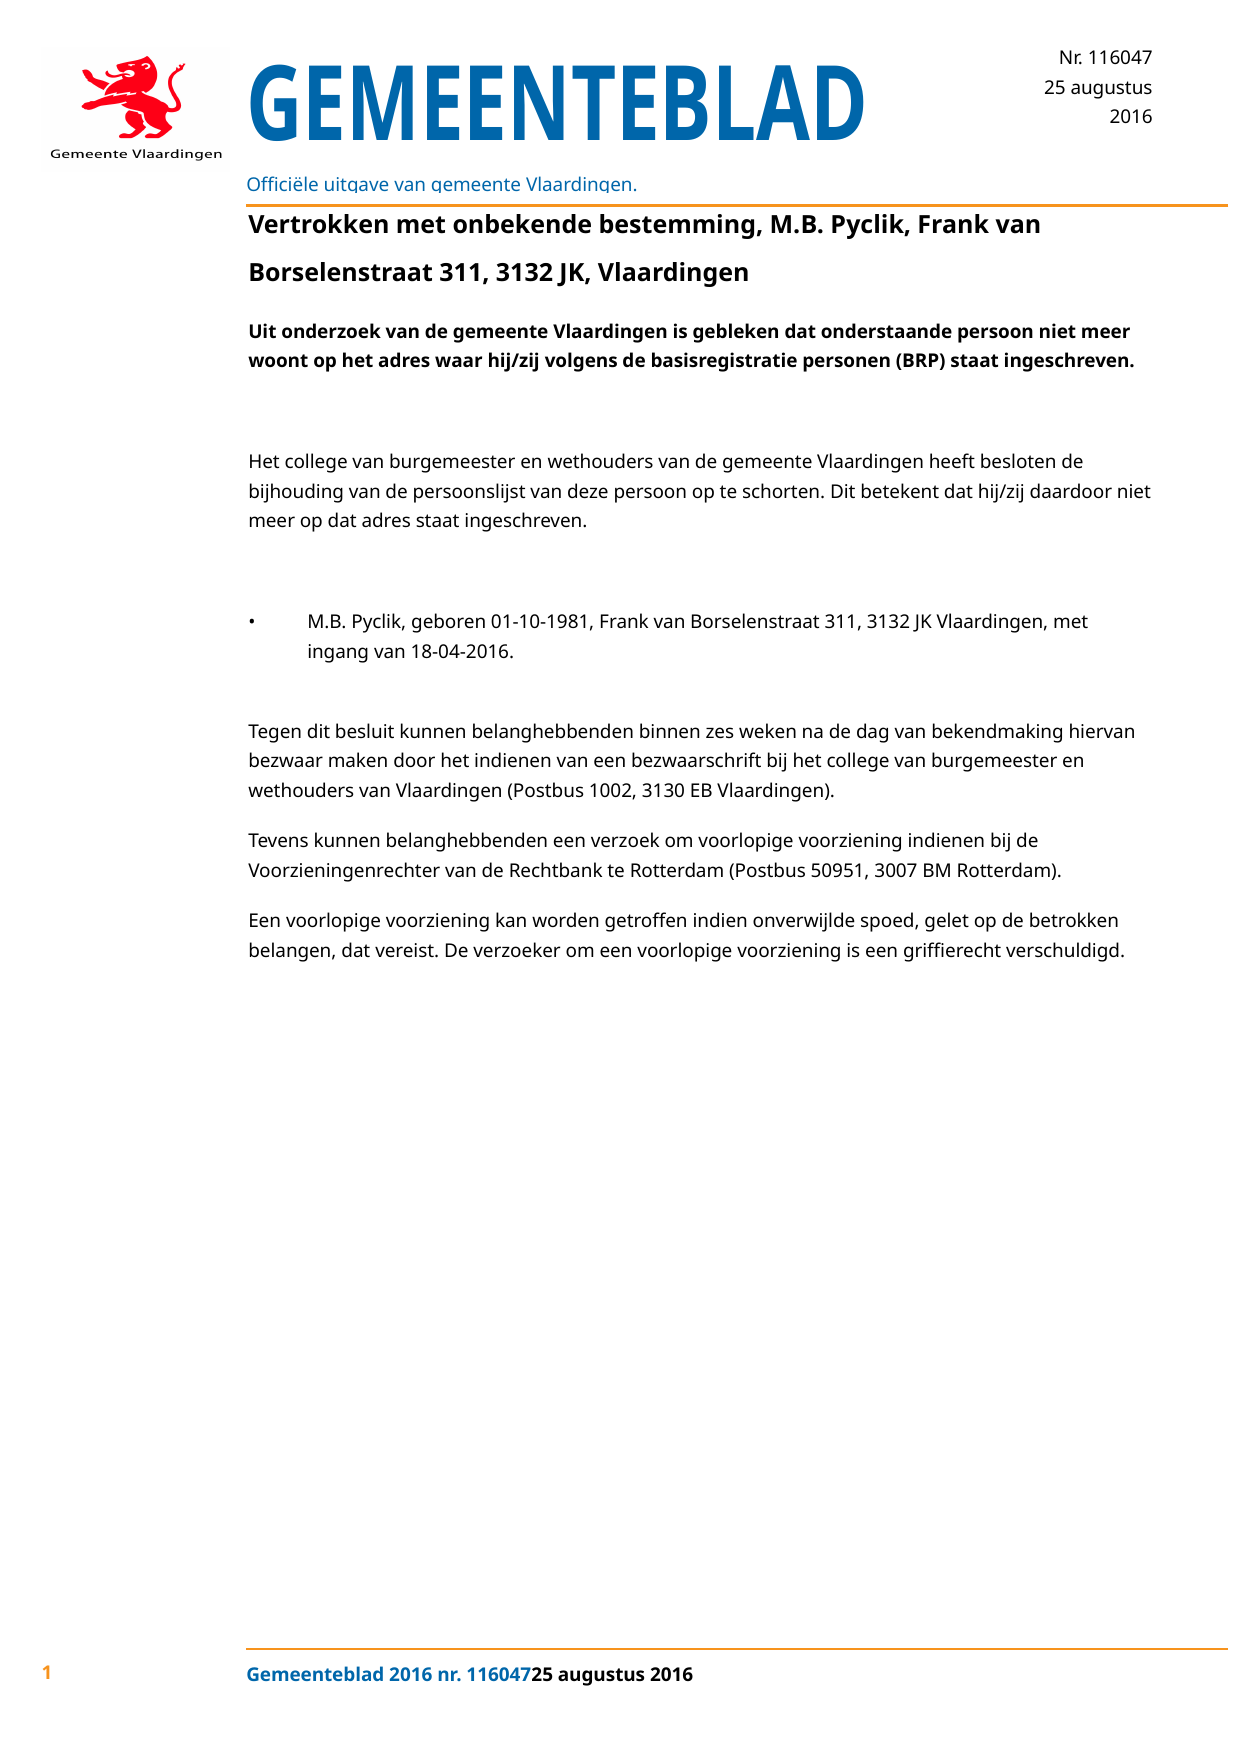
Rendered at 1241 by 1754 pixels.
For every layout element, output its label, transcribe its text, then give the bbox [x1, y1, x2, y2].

text Vertrokken met onbekende bestemming, M.B. Pyclik, Frank van Borselenstraat 311, 3132 JK, Vlaardingen [248, 207, 1152, 288]
text Het college van burgemeester en wethouders van de gemeente Vlaardingen heeft besloten de bijhouding van de persoonslijst van deze persoon op te schorten. Dit betekent dat hij/zij daardoor niet meer op dat adres staat ingeschreven. [248, 448, 1152, 533]
list M.B. Pyclik, geboren 01-10-1981, Frank van Borselenstraat 311, 3132 JK Vlaardingen, met ingang van 18-04-2016. [248, 608, 1152, 664]
text Tevens kunnen belanghebbenden een verzoek om voorlopige voorziening indienen bij de Voorzieningenrechter van de Rechtbank te Rotterdam (Postbus 50951, 3007 BM Rotterdam). [248, 827, 1152, 883]
text Uit onderzoek van de gemeente Vlaardingen is gebleken dat onderstaande persoon niet meer woont op het adres waar hij/zij volgens de basisregistratie personen (BRP) staat ingeschreven. [248, 318, 1152, 373]
picture [41, 47, 231, 172]
text Tegen dit besluit kunnen belanghebbenden binnen zes weken na de dag van bekendmaking hiervan bezwaar maken door het indienen van een bezwaarschrift bij het college van burgemeester en wethouders van Vlaardingen (Postbus 1002, 3130 EB Vlaardingen). [248, 718, 1152, 803]
text Een voorlopige voorziening kan worden getroffen indien onverwijlde spoed, gelet op de betrokken belangen, dat vereist. De verzoeker om een voorlopige voorziening is een griffierecht verschuldigd. [248, 907, 1152, 963]
